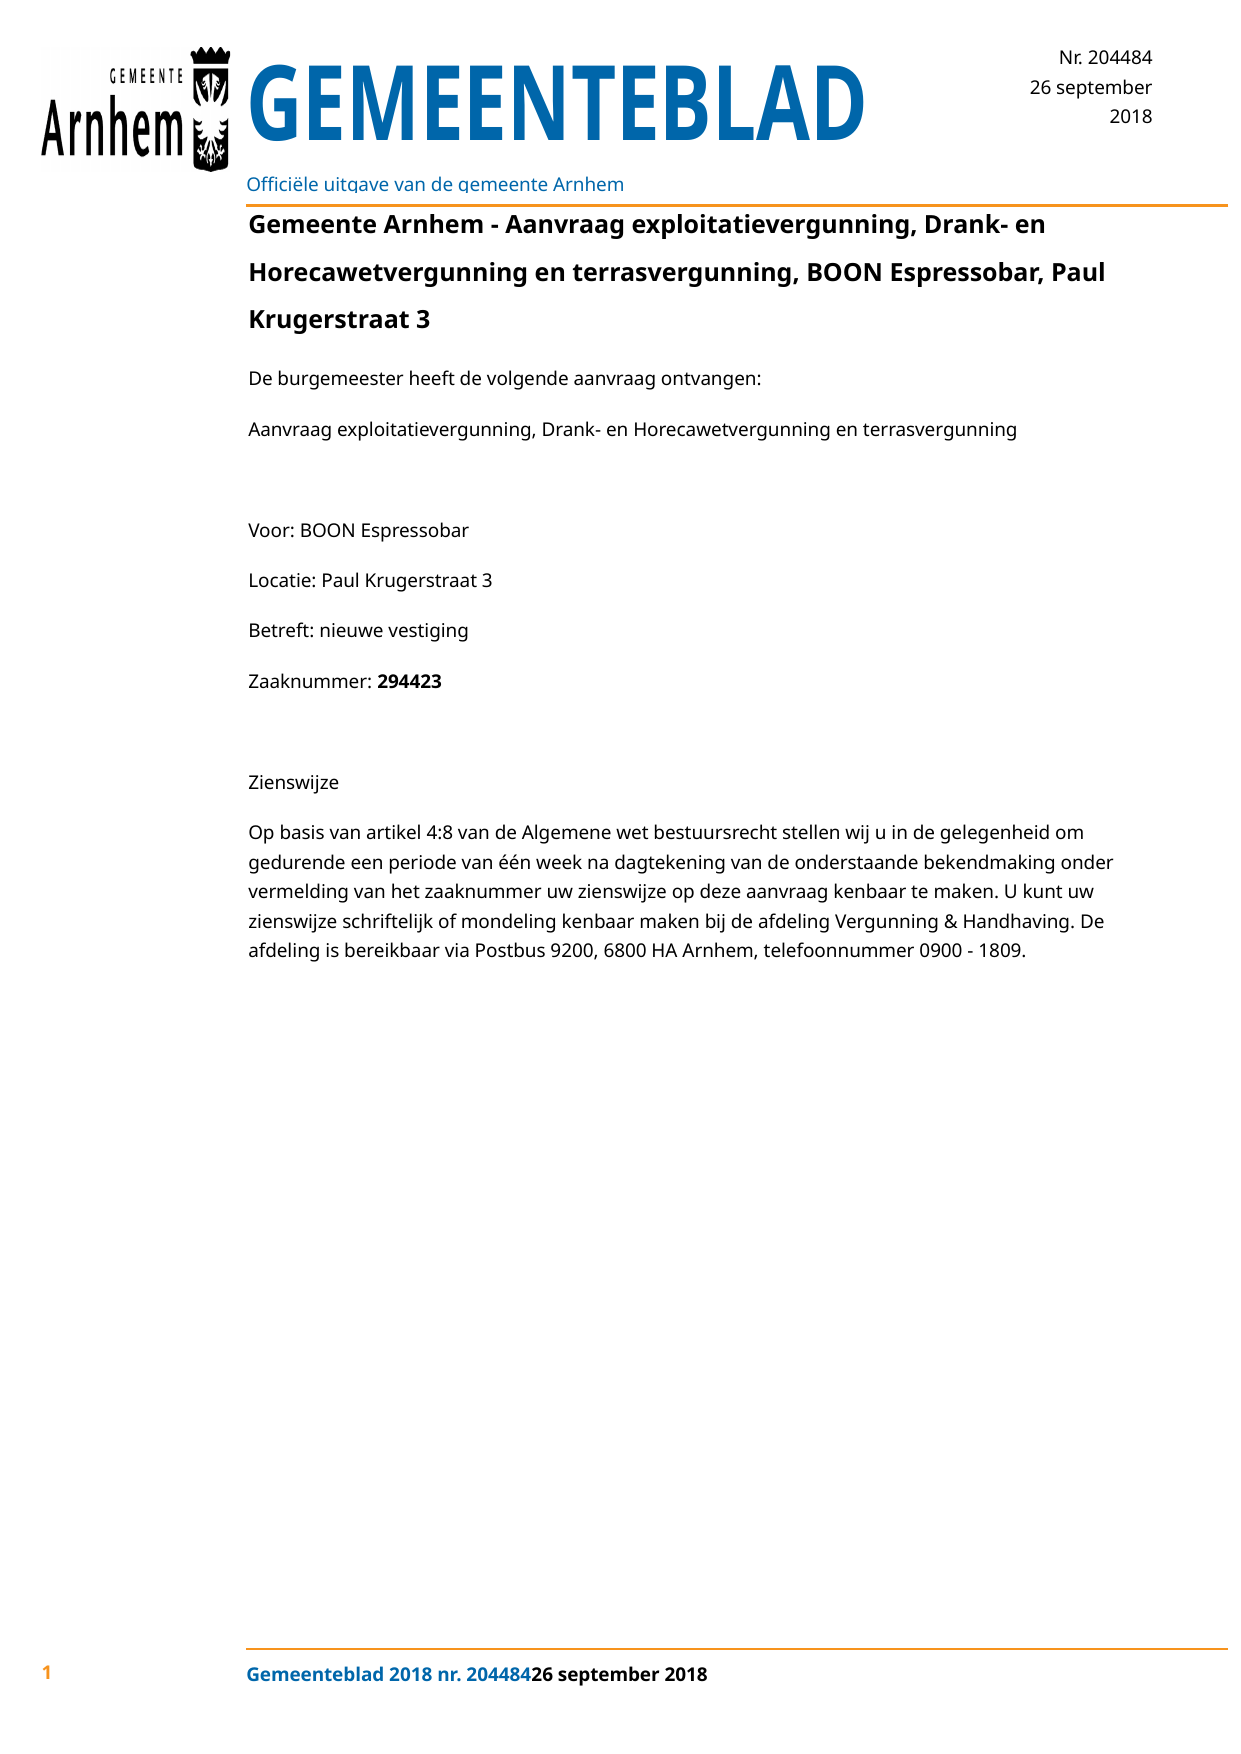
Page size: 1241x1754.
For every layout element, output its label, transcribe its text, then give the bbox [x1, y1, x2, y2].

text Op basis van artikel 4:8 van de Algemene wet bestuursrecht stellen wij u in de gelegenheid om gedurende een periode van één week na dagtekening van de onderstaande bekendmaking onder vermelding van het zaaknummer uw zienswijze op deze aanvraag kenbaar te maken. U kunt uw zienswijze schriftelijk of mondeling kenbaar maken bij de afdeling Vergunning & Handhaving. De afdeling is bereikbaar via Postbus 9200, 6800 HA Arnhem, telefoonnummer 0900 - 1809. [248, 819, 1152, 963]
text Gemeente Arnhem - Aanvraag exploitatievergunning, Drank- en Horecawetvergunning en terrasvergunning, BOON Espressobar, Paul Krugerstraat 3 [248, 207, 1152, 336]
picture [41, 47, 231, 172]
text Zienswijze [248, 769, 1152, 794]
text Betreft: nieuwe vestiging [248, 618, 1152, 643]
text Aanvraag exploitatievergunning, Drank- en Horecawetvergunning en terrasvergunning [248, 416, 1152, 442]
text Voor: BOON Espressobar [248, 517, 1152, 542]
text De burgemeester heeft de volgende aanvraag ontvangen: [248, 366, 1152, 391]
text Zaaknummer: 294423 [248, 668, 1152, 694]
text Locatie: Paul Krugerstraat 3 [248, 567, 1152, 593]
